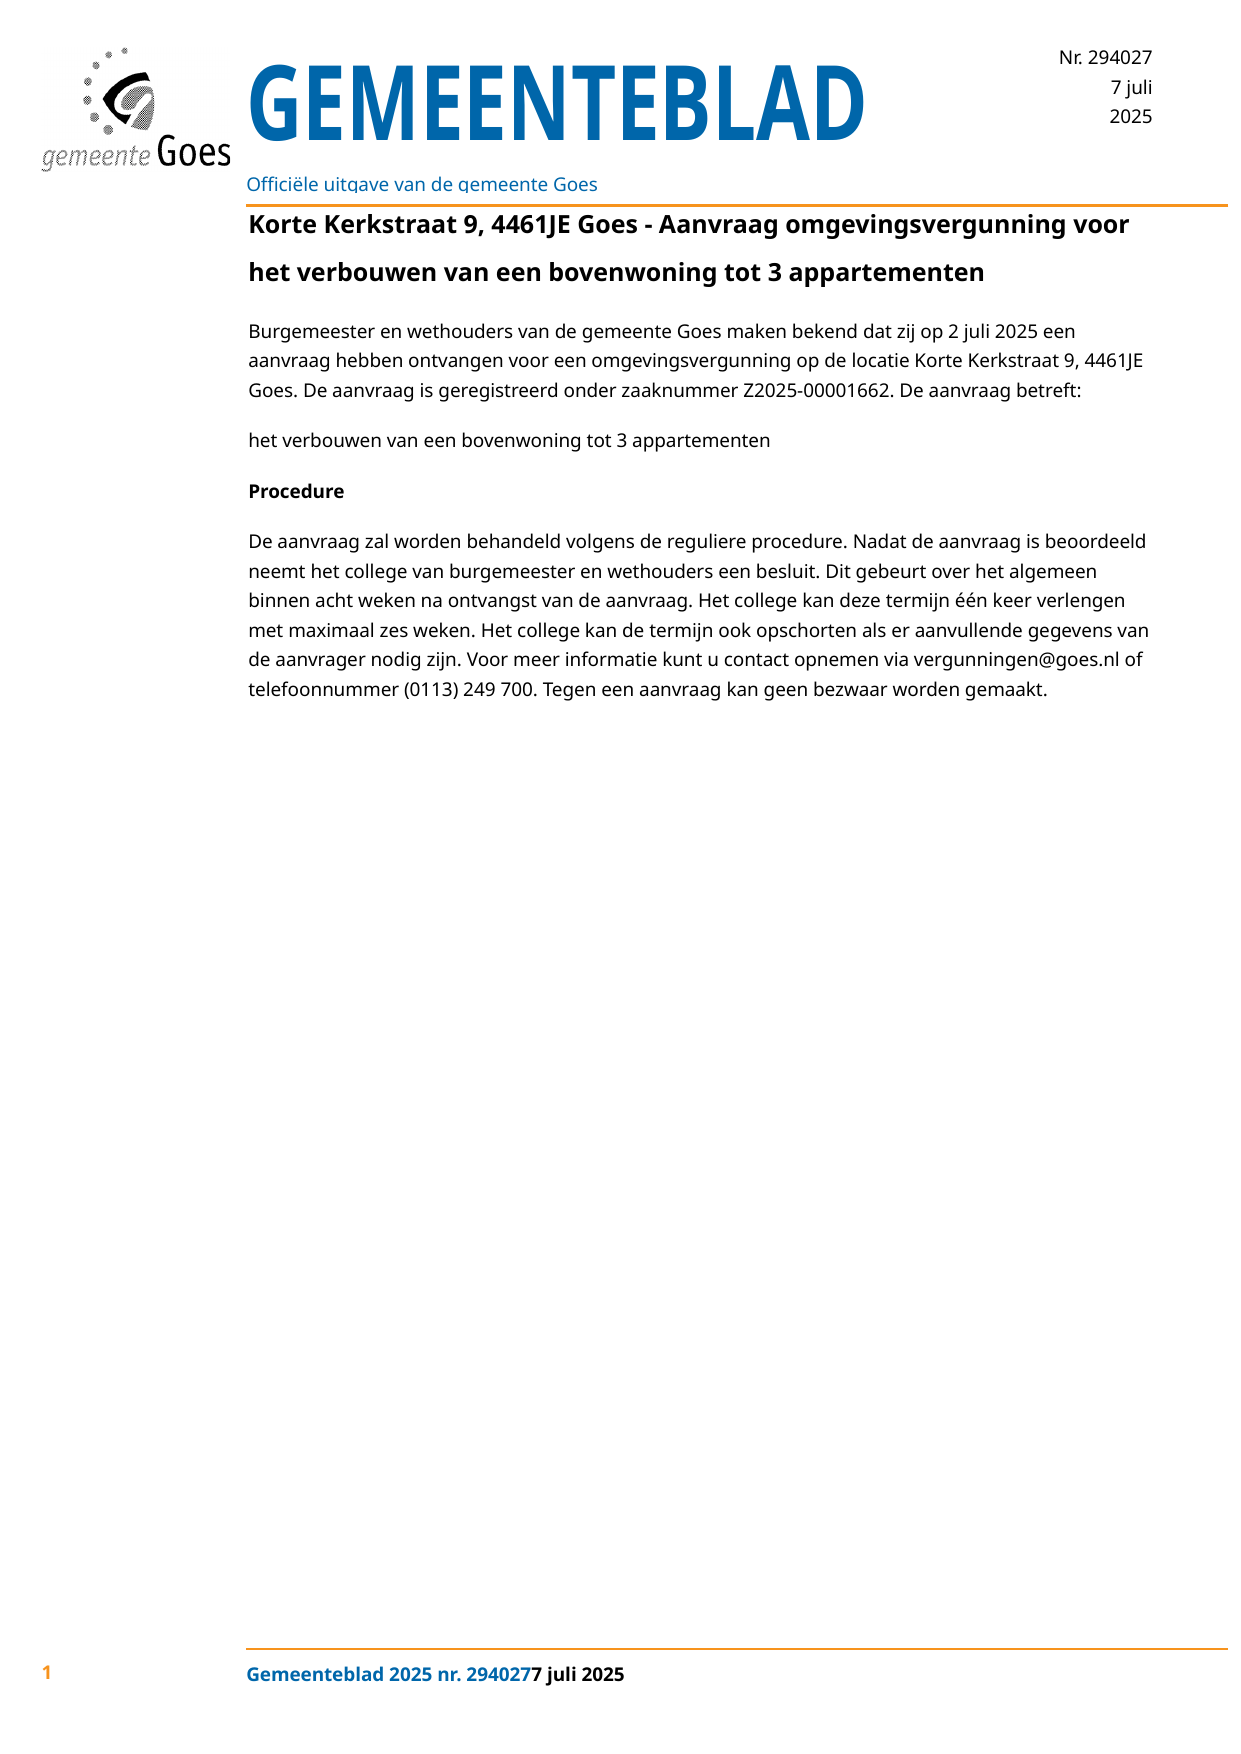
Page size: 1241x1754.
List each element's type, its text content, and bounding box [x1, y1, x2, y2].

text Burgemeester en wethouders van de gemeente Goes maken bekend dat zij op 2 juli 2025 een aanvraag hebben ontvangen voor een omgevingsvergunning op de locatie Korte Kerkstraat 9, 4461JE Goes. De aanvraag is geregistreerd onder zaaknummer Z2025-00001662. De aanvraag betreft: [248, 318, 1152, 403]
text het verbouwen van een bovenwoning tot 3 appartementen [248, 427, 1152, 453]
text Korte Kerkstraat 9, 4461JE Goes - Aanvraag omgevingsvergunning voor het verbouwen van een bovenwoning tot 3 appartementen [248, 207, 1152, 288]
text Procedure [248, 478, 1152, 504]
picture [41, 47, 231, 172]
text De aanvraag zal worden behandeld volgens de reguliere procedure. Nadat de aanvraag is beoordeeld neemt het college van burgemeester en wethouders een besluit. Dit gebeurt over het algemeen binnen acht weken na ontvangst van de aanvraag. Het college kan deze termijn één keer verlengen met maximaal zes weken. Het college kan de termijn ook opschorten als er aanvullende gegevens van de aanvrager nodig zijn. Voor meer informatie kunt u contact opnemen via vergunningen@goes.nl of telefoonnummer (0113) 249 700. Tegen een aanvraag kan geen bezwaar worden gemaakt. [248, 528, 1152, 702]
